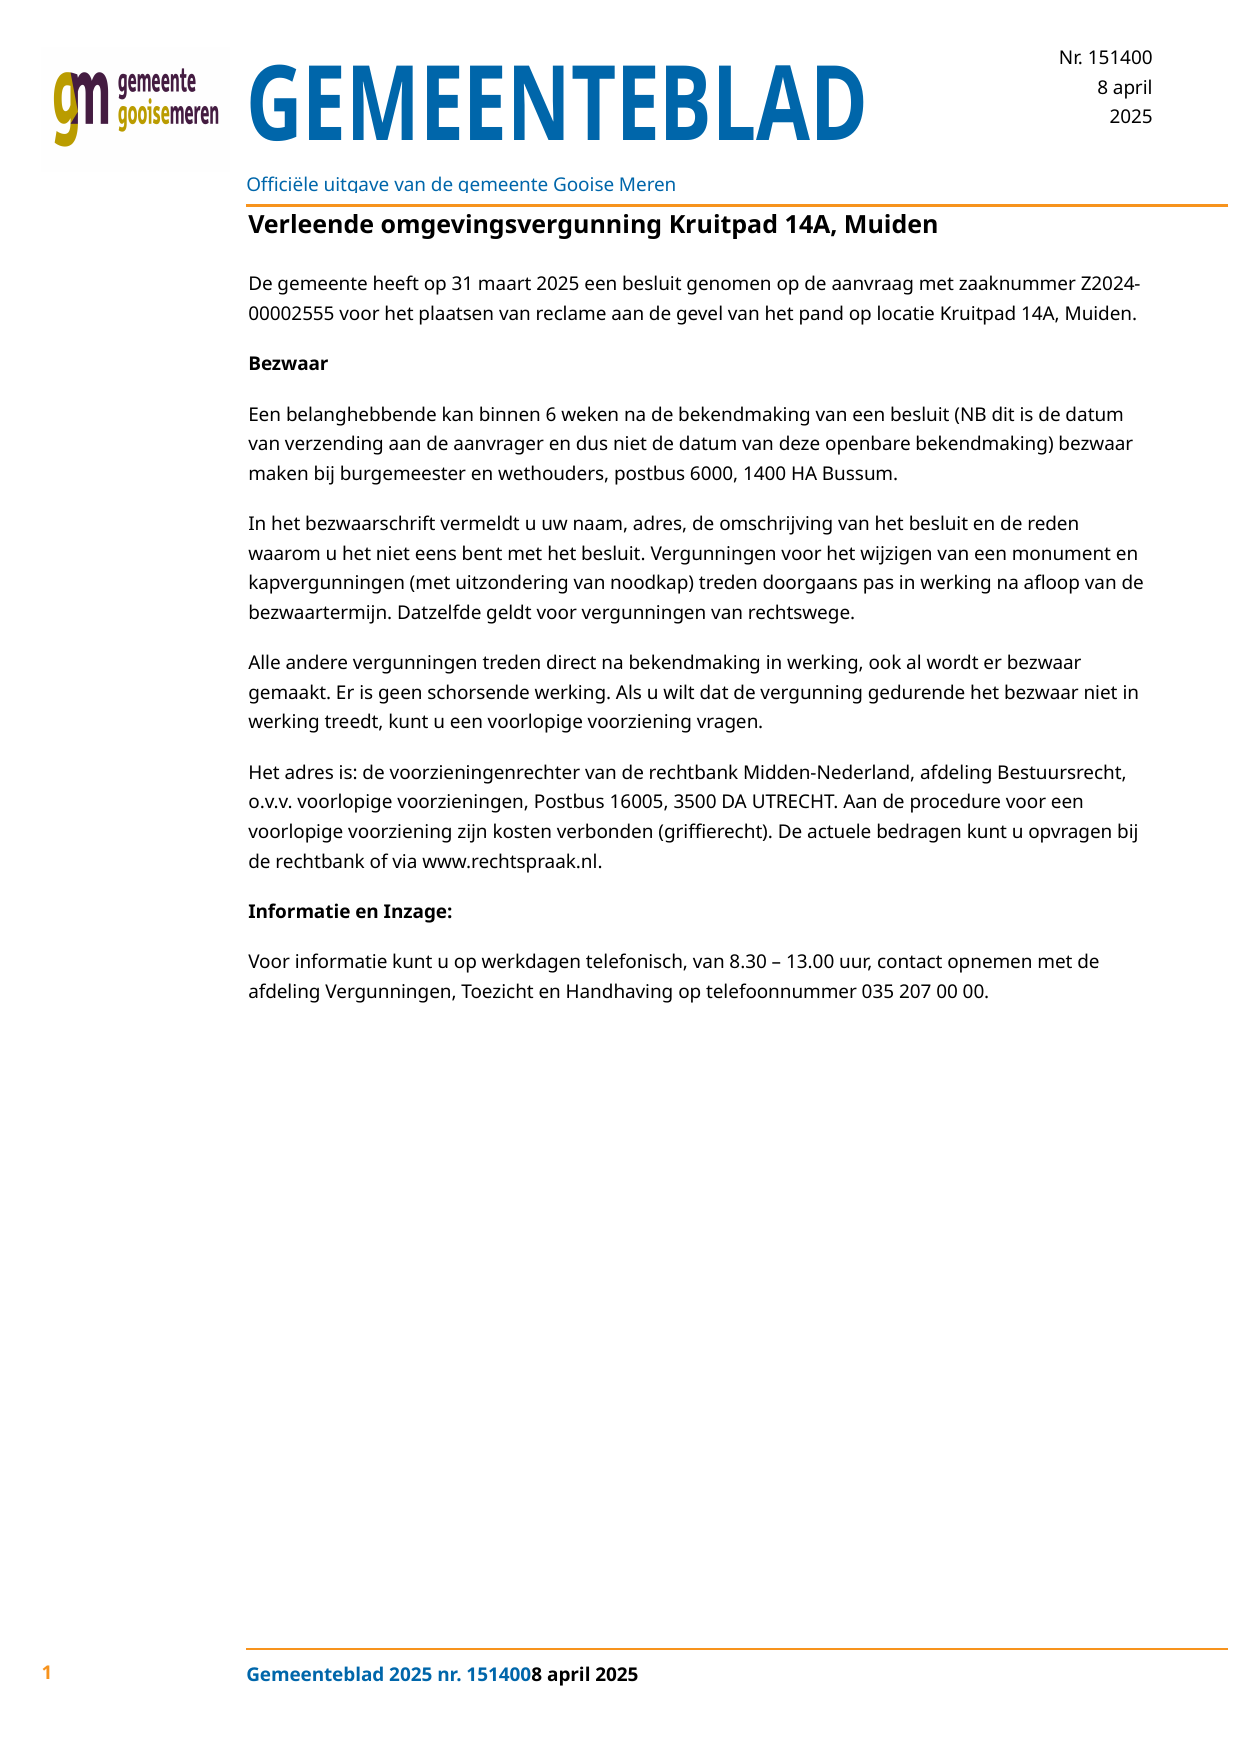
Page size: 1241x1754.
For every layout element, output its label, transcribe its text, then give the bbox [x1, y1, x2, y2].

text Bezwaar [248, 350, 1152, 376]
text Informatie en Inzage: [248, 898, 1152, 924]
text Voor informatie kunt u op werkdagen telefonisch, van 8.30 – 13.00 uur, contact opnemen met de afdeling Vergunningen, Toezicht en Handhaving op telefoonnummer 035 207 00 00. [248, 949, 1152, 1004]
text Een belanghebbende kan binnen 6 weken na de bekendmaking van een besluit (NB dit is de datum van verzending aan de aanvrager en dus niet de datum van deze openbare bekendmaking) bezwaar maken bij burgemeester en wethouders, postbus 6000, 1400 HA Bussum. [248, 401, 1152, 486]
picture [41, 47, 231, 172]
text Het adres is: de voorzieningenrechter van de rechtbank Midden-Nederland, afdeling Bestuursrecht, o.v.v. voorlopige voorzieningen, Postbus 16005, 3500 DA UTRECHT. Aan de procedure voor een voorlopige voorziening zijn kosten verbonden (griffierecht). De actuele bedragen kunt u opvragen bij de rechtbank of via www.rechtspraak.nl. [248, 759, 1152, 873]
text Verleende omgevingsvergunning Kruitpad 14A, Muiden [248, 207, 1152, 241]
text De gemeente heeft op 31 maart 2025 een besluit genomen op de aanvraag met zaaknummer Z2024-00002555 voor het plaatsen van reclame aan de gevel van het pand op locatie Kruitpad 14A, Muiden. [248, 270, 1152, 326]
text Alle andere vergunningen treden direct na bekendmaking in werking, ook al wordt er bezwaar gemaakt. Er is geen schorsende werking. Als u wilt dat de vergunning gedurende het bezwaar niet in werking treedt, kunt u een voorlopige voorziening vragen. [248, 649, 1152, 734]
text In het bezwaarschrift vermeldt u uw naam, adres, de omschrijving van het besluit en de reden waarom u het niet eens bent met het besluit. Vergunningen voor het wijzigen van een monument en kapvergunningen (met uitzondering van noodkap) treden doorgaans pas in werking na afloop van de bezwaartermijn. Datzelfde geldt voor vergunningen van rechtswege. [248, 510, 1152, 625]
